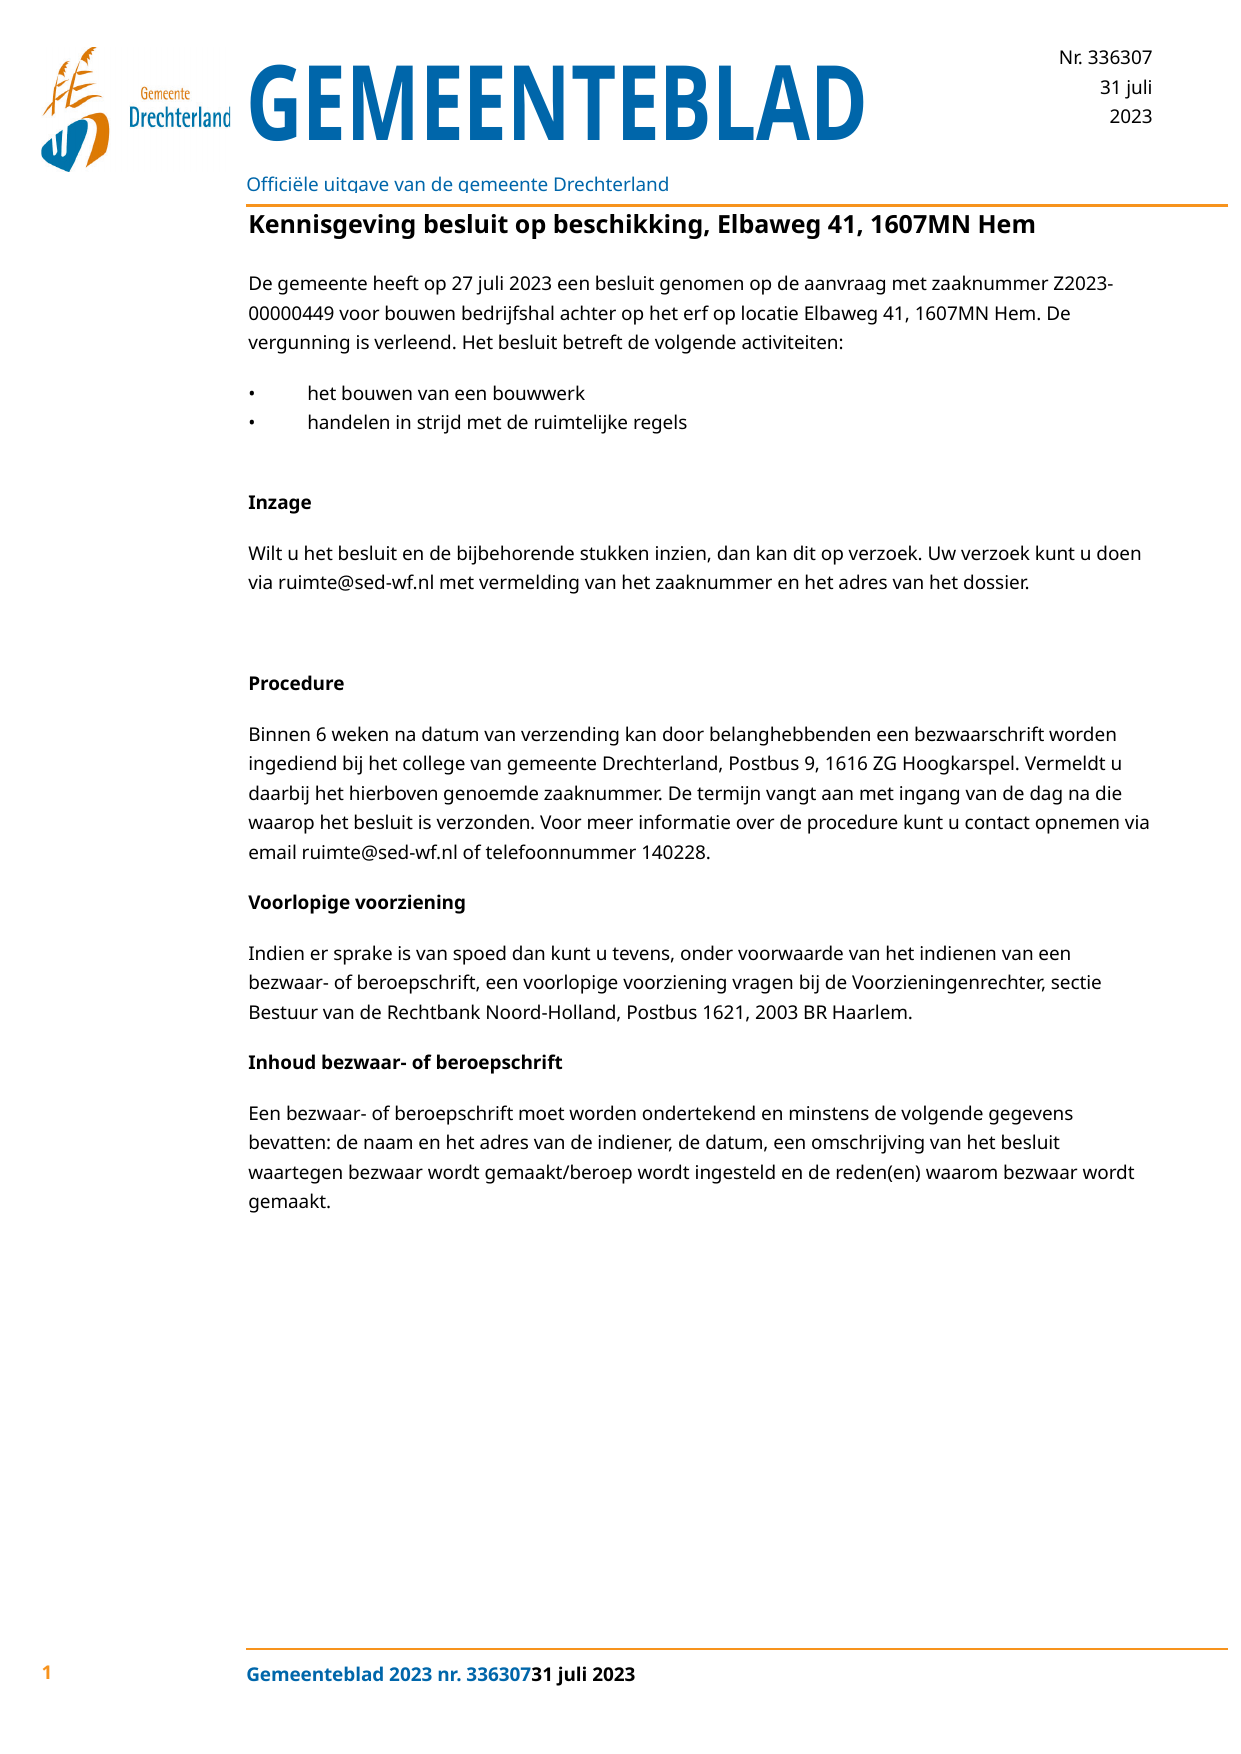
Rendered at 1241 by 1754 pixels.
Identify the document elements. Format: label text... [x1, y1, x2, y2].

picture [226, 115, 231, 124]
text Een bezwaar- of beroepschrift moet worden ondertekend en minstens de volgende gegevens bevatten: de naam en het adres van de indiener, de datum, een omschrijving van het besluit waartegen bezwaar wordt gemaakt/beroep wordt ingesteld en de reden(en) waarom bezwaar wordt gemaakt. [248, 1100, 1152, 1214]
text Wilt u het besluit en de bijbehorende stukken inzien, dan kan dit op verzoek. Uw verzoek kunt u doen via ruimte@sed-wf.nl met vermelding van het zaaknummer en het adres van het dossier. [248, 540, 1152, 595]
text Kennisgeving besluit op beschikking, Elbaweg 41, 1607MN Hem [248, 207, 1152, 241]
list handelen in strijd met de ruimtelijke regels [248, 409, 1152, 435]
text Voorlopige voorziening [248, 889, 1152, 915]
text Inzage [248, 489, 1152, 515]
list het bouwen van een bouwwerk [248, 380, 1152, 406]
text Procedure [248, 670, 1152, 696]
text De gemeente heeft op 27 juli 2023 een besluit genomen op de aanvraag met zaaknummer Z2023-00000449 voor bouwen bedrijfshal achter op het erf op locatie Elbaweg 41, 1607MN Hem. De vergunning is verleend. Het besluit betreft de volgende activiteiten: [248, 270, 1152, 355]
picture [41, 47, 231, 172]
text Inhoud bezwaar- of beroepschrift [248, 1049, 1152, 1075]
text Indien er sprake is van spoed dan kunt u tevens, onder voorwaarde van het indienen van een bezwaar- of beroepschrift, een voorlopige voorziening vragen bij de Voorzieningenrechter, sectie Bestuur van de Rechtbank Noord-Holland, Postbus 1621, 2003 BR Haarlem. [248, 940, 1152, 1025]
picture [41, 158, 64, 172]
text Binnen 6 weken na datum van verzending kan door belanghebbenden een bezwaarschrift worden ingediend bij het college van gemeente Drechterland, Postbus 9, 1616 ZG Hoogkarspel. Vermeldt u daarbij het hierboven genoemde zaaknummer. De termijn vangt aan met ingang van de dag na die waarop het besluit is verzonden. Voor meer informatie over de procedure kunt u contact opnemen via email ruimte@sed-wf.nl of telefoonnummer 140228. [248, 721, 1152, 865]
